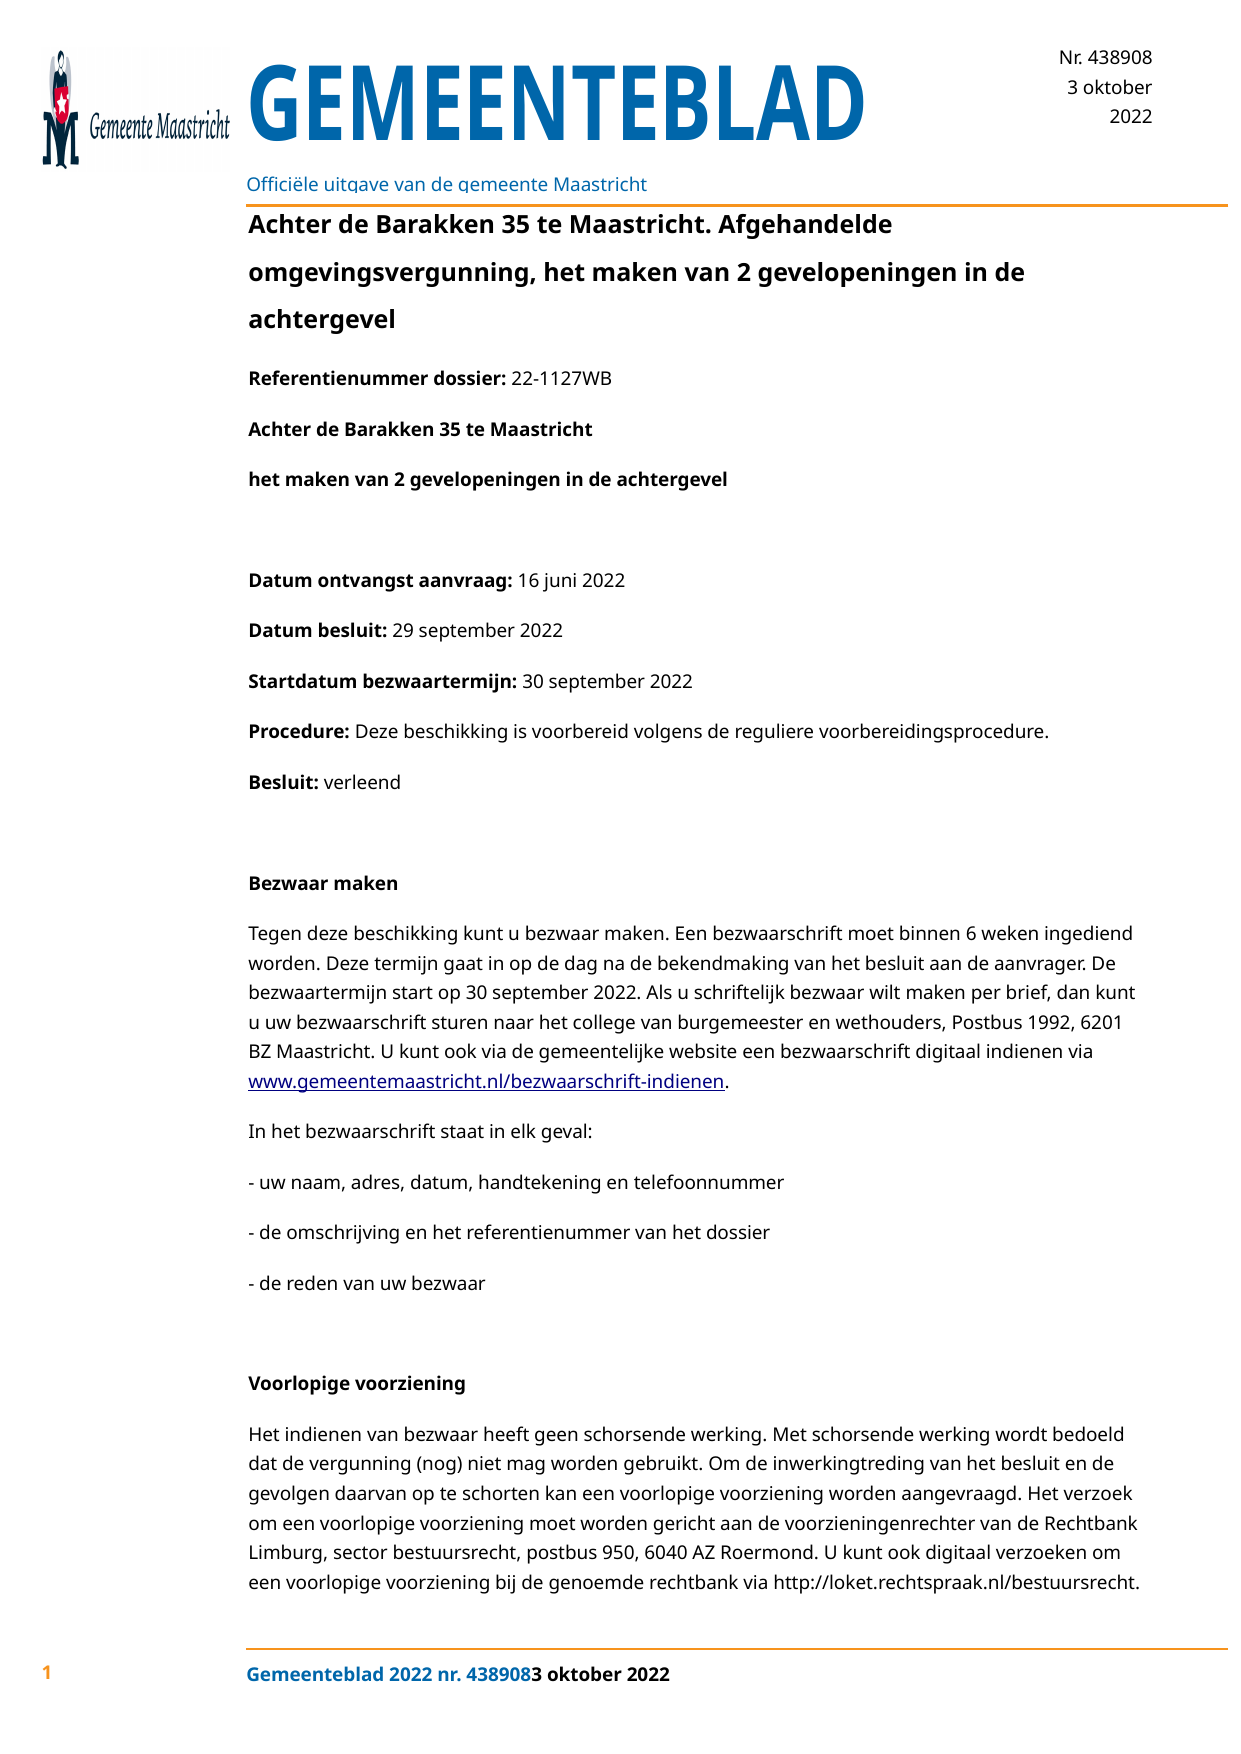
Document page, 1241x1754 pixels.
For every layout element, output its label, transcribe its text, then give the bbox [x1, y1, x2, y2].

text het maken van 2 gevelopeningen in de achtergevel [248, 466, 1152, 492]
text Datum besluit: 29 september 2022 [248, 618, 1152, 643]
picture [41, 47, 231, 172]
text - uw naam, adres, datum, handtekening en telefoonnummer [248, 1169, 1152, 1194]
text Procedure: Deze beschikking is voorbereid volgens de reguliere voorbereidingsprocedure. [248, 718, 1152, 744]
text Tegen deze beschikking kunt u bezwaar maken. Een bezwaarschrift moet binnen 6 weken ingediend worden. Deze termijn gaat in op de dag na de bekendmaking van het besluit aan de aanvrager. De bezwaartermijn start op 30 september 2022. Als u schriftelijk bezwaar wilt maken per brief, dan kunt u uw bezwaarschrift sturen naar het college van burgemeester en wethouders, Postbus 1992, 6201 BZ Maastricht. U kunt ook via de gemeentelijke website een bezwaarschrift digitaal indienen via www.gemeentemaastricht.nl/bezwaarschrift-indienen. [248, 920, 1152, 1094]
text Besluit: verleend [248, 769, 1152, 794]
text Referentienummer dossier: 22-1127WB [248, 366, 1152, 391]
text Het indienen van bezwaar heeft geen schorsende werking. Met schorsende werking wordt bedoeld dat de vergunning (nog) niet mag worden gebruikt. Om de inwerkingtreding van het besluit en de gevolgen daarvan op te schorten kan een voorlopige voorziening worden aangevraagd. Het verzoek om een voorlopige voorziening moet worden gericht aan de voorzieningenrechter van de Rechtbank Limburg, sector bestuursrecht, postbus 950, 6040 AZ Roermond. U kunt ook digitaal verzoeken om een voorlopige voorziening bij de genoemde rechtbank via http://loket.rechtspraak.nl/bestuursrecht. [248, 1421, 1152, 1594]
text Startdatum bezwaartermijn: 30 september 2022 [248, 668, 1152, 694]
text Achter de Barakken 35 te Maastricht. Afgehandelde omgevingsvergunning, het maken van 2 gevelopeningen in de achtergevel [248, 207, 1152, 336]
text Datum ontvangst aanvraag: 16 juni 2022 [248, 567, 1152, 593]
text In het bezwaarschrift staat in elk geval: [248, 1118, 1152, 1144]
text - de omschrijving en het referentienummer van het dossier [248, 1219, 1152, 1245]
text Achter de Barakken 35 te Maastricht [248, 416, 1152, 442]
text Bezwaar maken [248, 870, 1152, 895]
text Voorlopige voorziening [248, 1371, 1152, 1396]
text - de reden van uw bezwaar [248, 1270, 1152, 1295]
